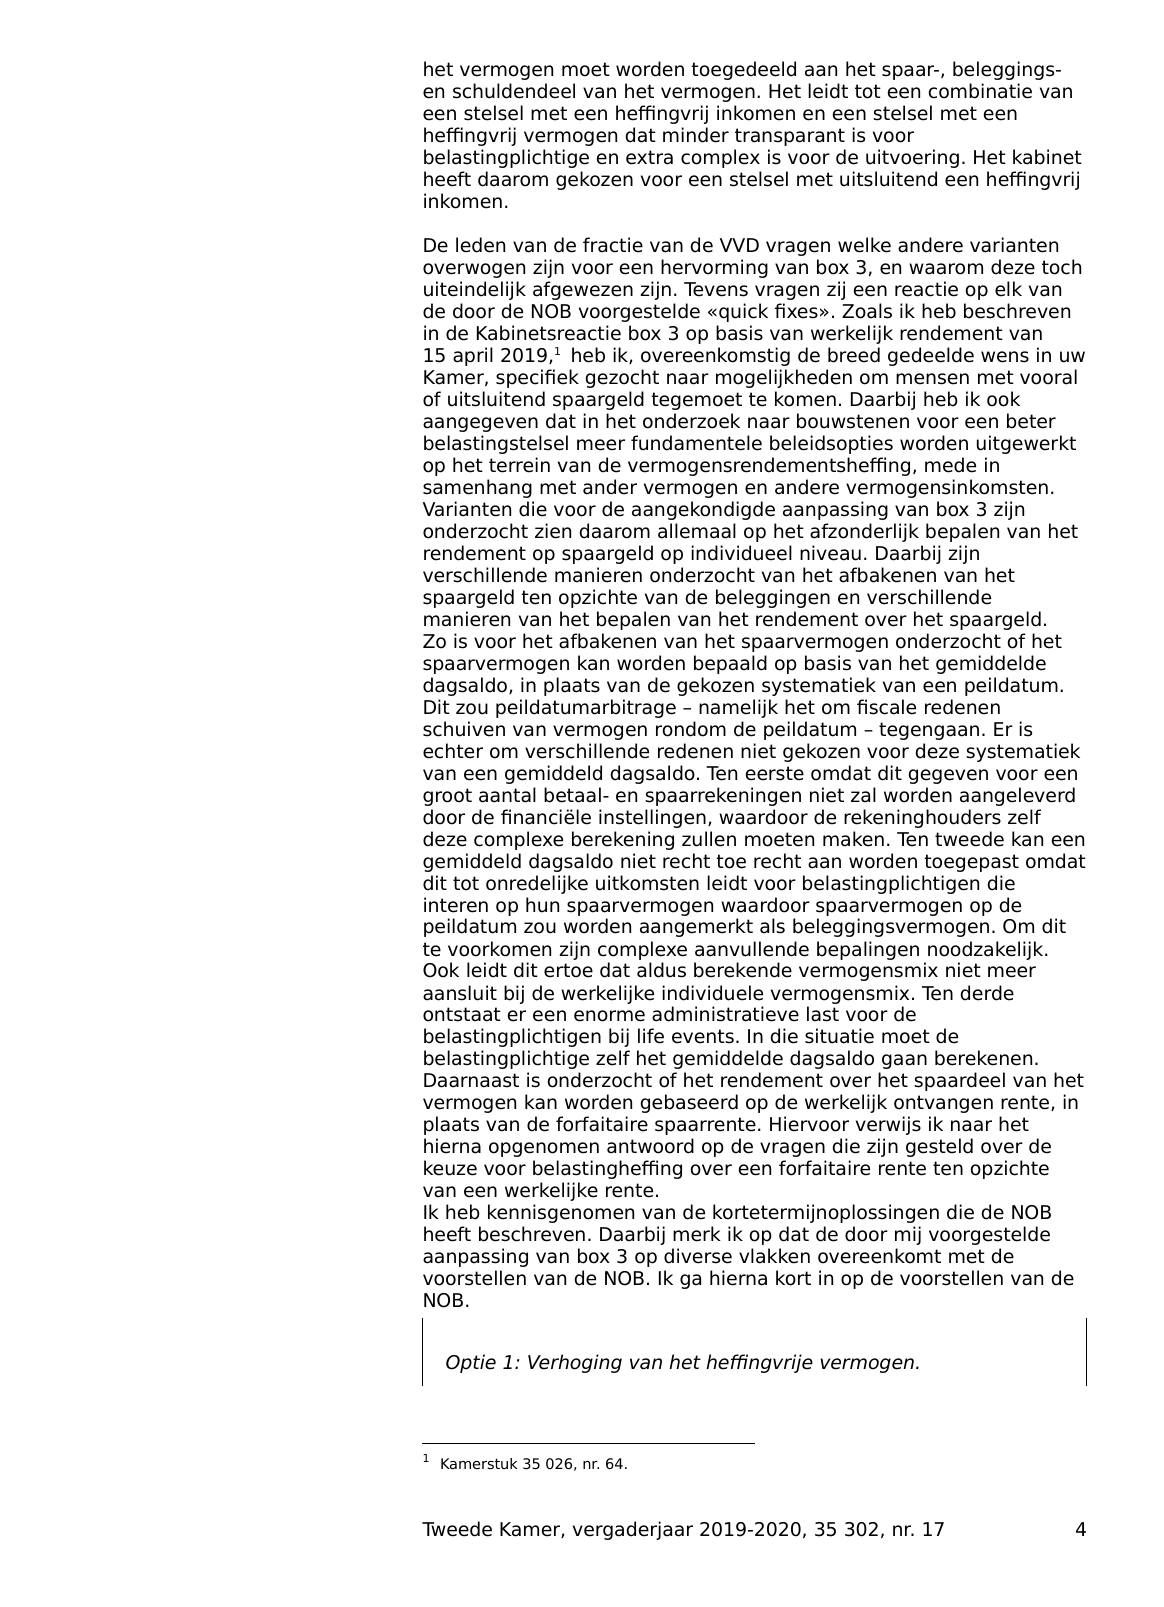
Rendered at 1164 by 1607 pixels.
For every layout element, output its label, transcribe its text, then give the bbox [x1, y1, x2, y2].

text Kamerstuk 35 026, nr. 64. [422, 1452, 1087, 1474]
table_header Optie 1: Verhoging van het heffingvrije vermogen. [423, 1318, 1086, 1386]
text het vermogen moet worden toegedeeld aan het spaar-, beleggings- en schuldendeel van het vermogen. Het leidt tot een combinatie van een stelsel met een heffingvrij inkomen en een stelsel met een heffingvrij vermogen dat minder transparant is voor belastingplichtige en extra complex is voor de uitvoering. Het kabinet heeft daarom gekozen voor een stelsel met uitsluitend een heffingvrij inkomen. [422, 59, 1087, 213]
text Zo is voor het afbakenen van het spaarvermogen onderzocht of het spaarvermogen kan worden bepaald op basis van het gemiddelde dagsaldo, in plaats van de gekozen systematiek van een peildatum. Dit zou peildatumarbitrage – namelijk het om fiscale redenen schuiven van vermogen rondom de peildatum – tegengaan. Er is echter om verschillende redenen niet gekozen voor deze systematiek van een gemiddeld dagsaldo. Ten eerste omdat dit gegeven voor een groot aantal betaal- en spaarrekeningen niet zal worden aangeleverd door de financiële instellingen, waardoor de rekeninghouders zelf deze complexe berekening zullen moeten maken. Ten tweede kan een gemiddeld dagsaldo niet recht toe recht aan worden toegepast omdat dit tot onredelijke uitkomsten leidt voor belastingplichtigen die interen op hun spaarvermogen waardoor spaarvermogen op de peildatum zou worden aangemerkt als beleggingsvermogen. Om dit te voorkomen zijn complexe aanvullende bepalingen noodzakelijk. Ook leidt dit ertoe dat aldus berekende vermogensmix niet meer aansluit bij de werkelijke individuele vermogensmix. Ten derde ontstaat er een enorme administratieve last voor de belastingplichtigen bij life events. In die situatie moet de belastingplichtige zelf het gemiddelde dagsaldo gaan berekenen. [422, 631, 1087, 1070]
text De leden van de fractie van de VVD vragen welke andere varianten overwogen zijn voor een hervorming van box 3, en waarom deze toch uiteindelijk afgewezen zijn. Tevens vragen zij een reactie op elk van de door de NOB voorgestelde «quick fixes». Zoals ik heb beschreven in de Kabinetsreactie box 3 op basis van werkelijk rendement van 15 april 2019, heb ik, overeenkomstig de breed gedeelde wens in uw Kamer, specifiek gezocht naar mogelijkheden om mensen met vooral of uitsluitend spaargeld tegemoet te komen. Daarbij heb ik ook aangegeven dat in het onderzoek naar bouwstenen voor een beter belastingstelsel meer fundamentele beleidsopties worden uitgewerkt op het terrein van de vermogensrendementsheffing, mede in samenhang met ander vermogen en andere vermogensinkomsten. [422, 235, 1087, 499]
text Ik heb kennisgenomen van de kortetermijnoplossingen die de NOB heeft beschreven. Daarbij merk ik op dat de door mij voorgestelde aanpassing van box 3 op diverse vlakken overeenkomt met de voorstellen van de NOB. Ik ga hierna kort in op de voorstellen van de NOB. [422, 1202, 1087, 1312]
text Daarnaast is onderzocht of het rendement over het spaardeel van het vermogen kan worden gebaseerd op de werkelijk ontvangen rente, in plaats van de forfaitaire spaarrente. Hiervoor verwijs ik naar het hierna opgenomen antwoord op de vragen die zijn gesteld over de keuze voor belastingheffing over een forfaitaire rente ten opzichte van een werkelijke rente. [422, 1070, 1087, 1202]
text Varianten die voor de aangekondigde aanpassing van box 3 zijn onderzocht zien daarom allemaal op het afzonderlijk bepalen van het rendement op spaargeld op individueel niveau. Daarbij zijn verschillende manieren onderzocht van het afbakenen van het spaargeld ten opzichte van de beleggingen en verschillende manieren van het bepalen van het rendement over het spaargeld. [422, 499, 1087, 631]
